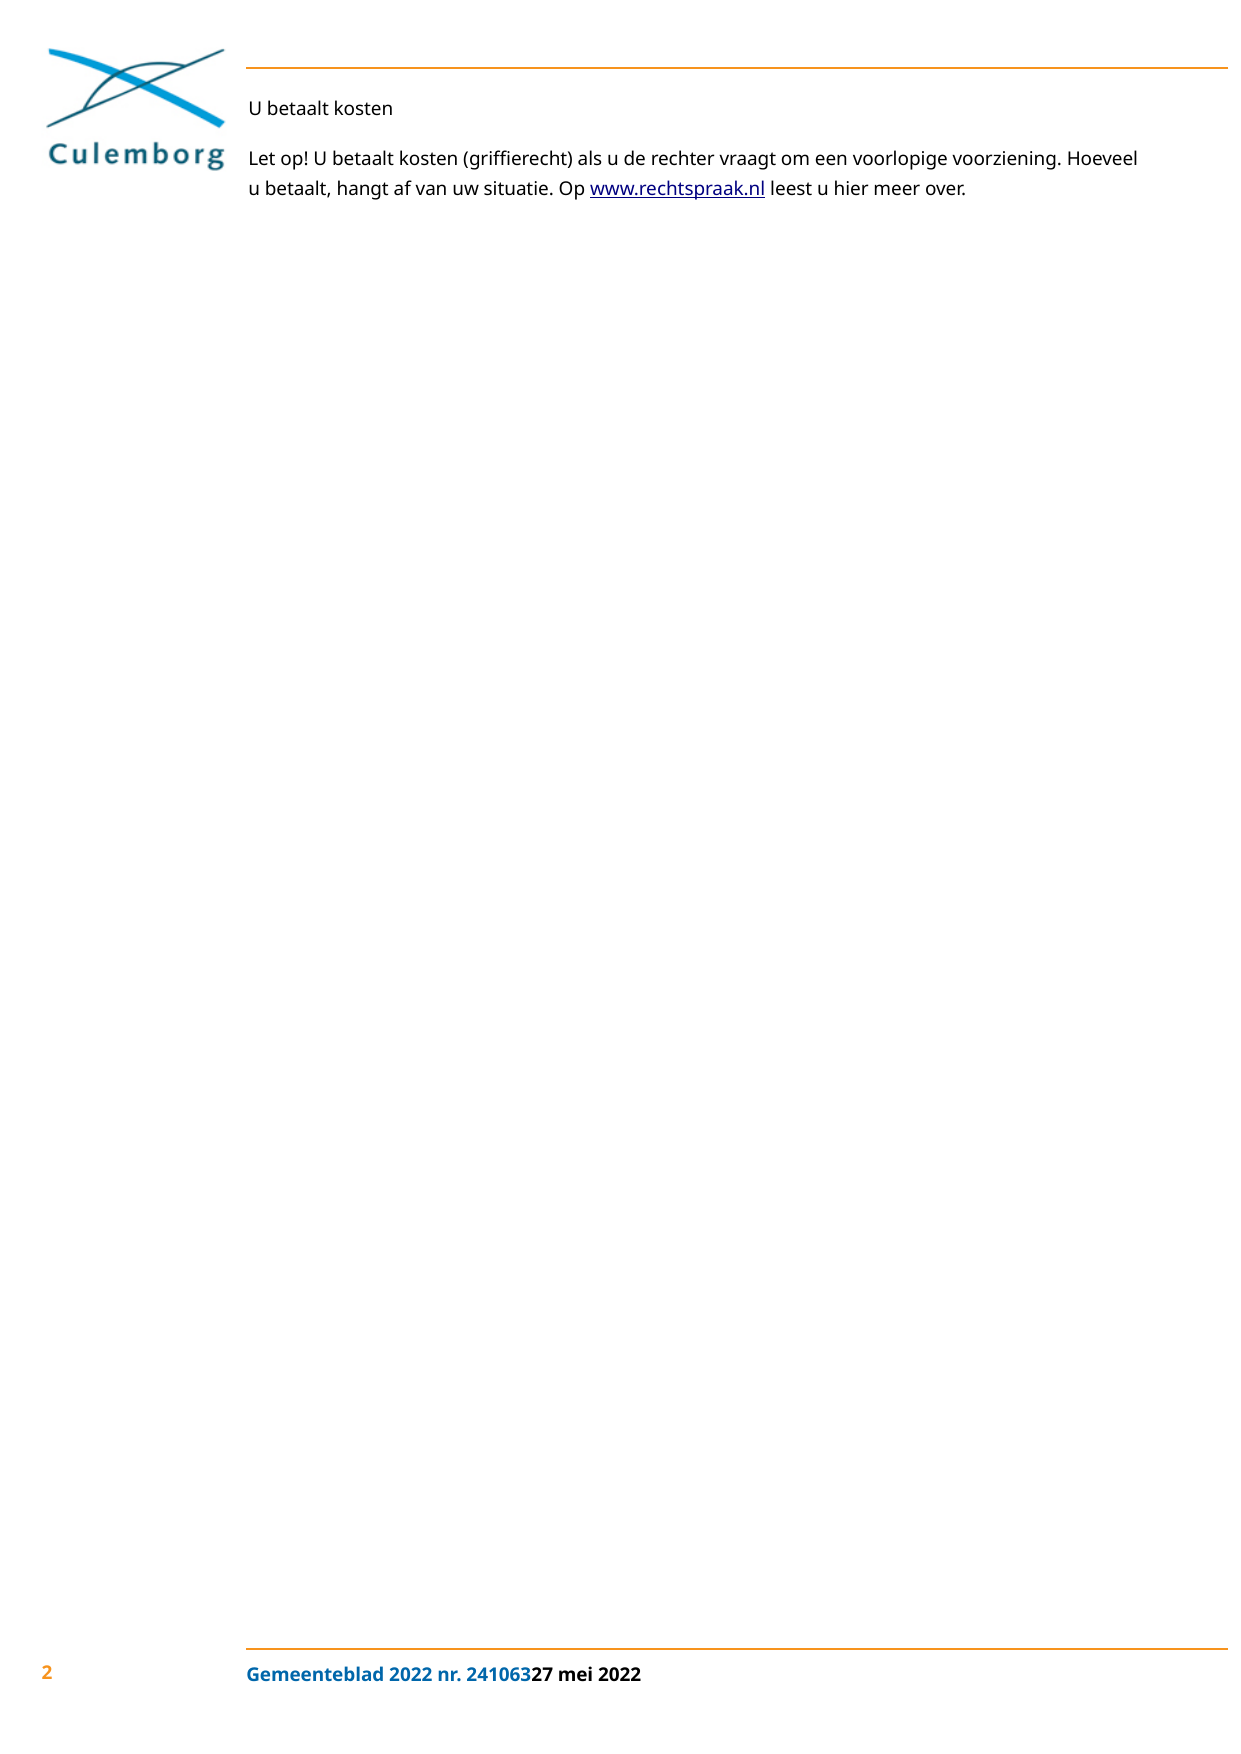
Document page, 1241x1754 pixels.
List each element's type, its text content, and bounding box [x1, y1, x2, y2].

text U betaalt kosten [248, 95, 1152, 121]
text Let op! U betaalt kosten (griffierecht) als u de rechter vraagt om een voorlopige voorziening. Hoeveel u betaalt, hangt af van uw situatie. Op www.rechtspraak.nl leest u hier meer over. [248, 145, 1152, 201]
picture [41, 47, 231, 172]
